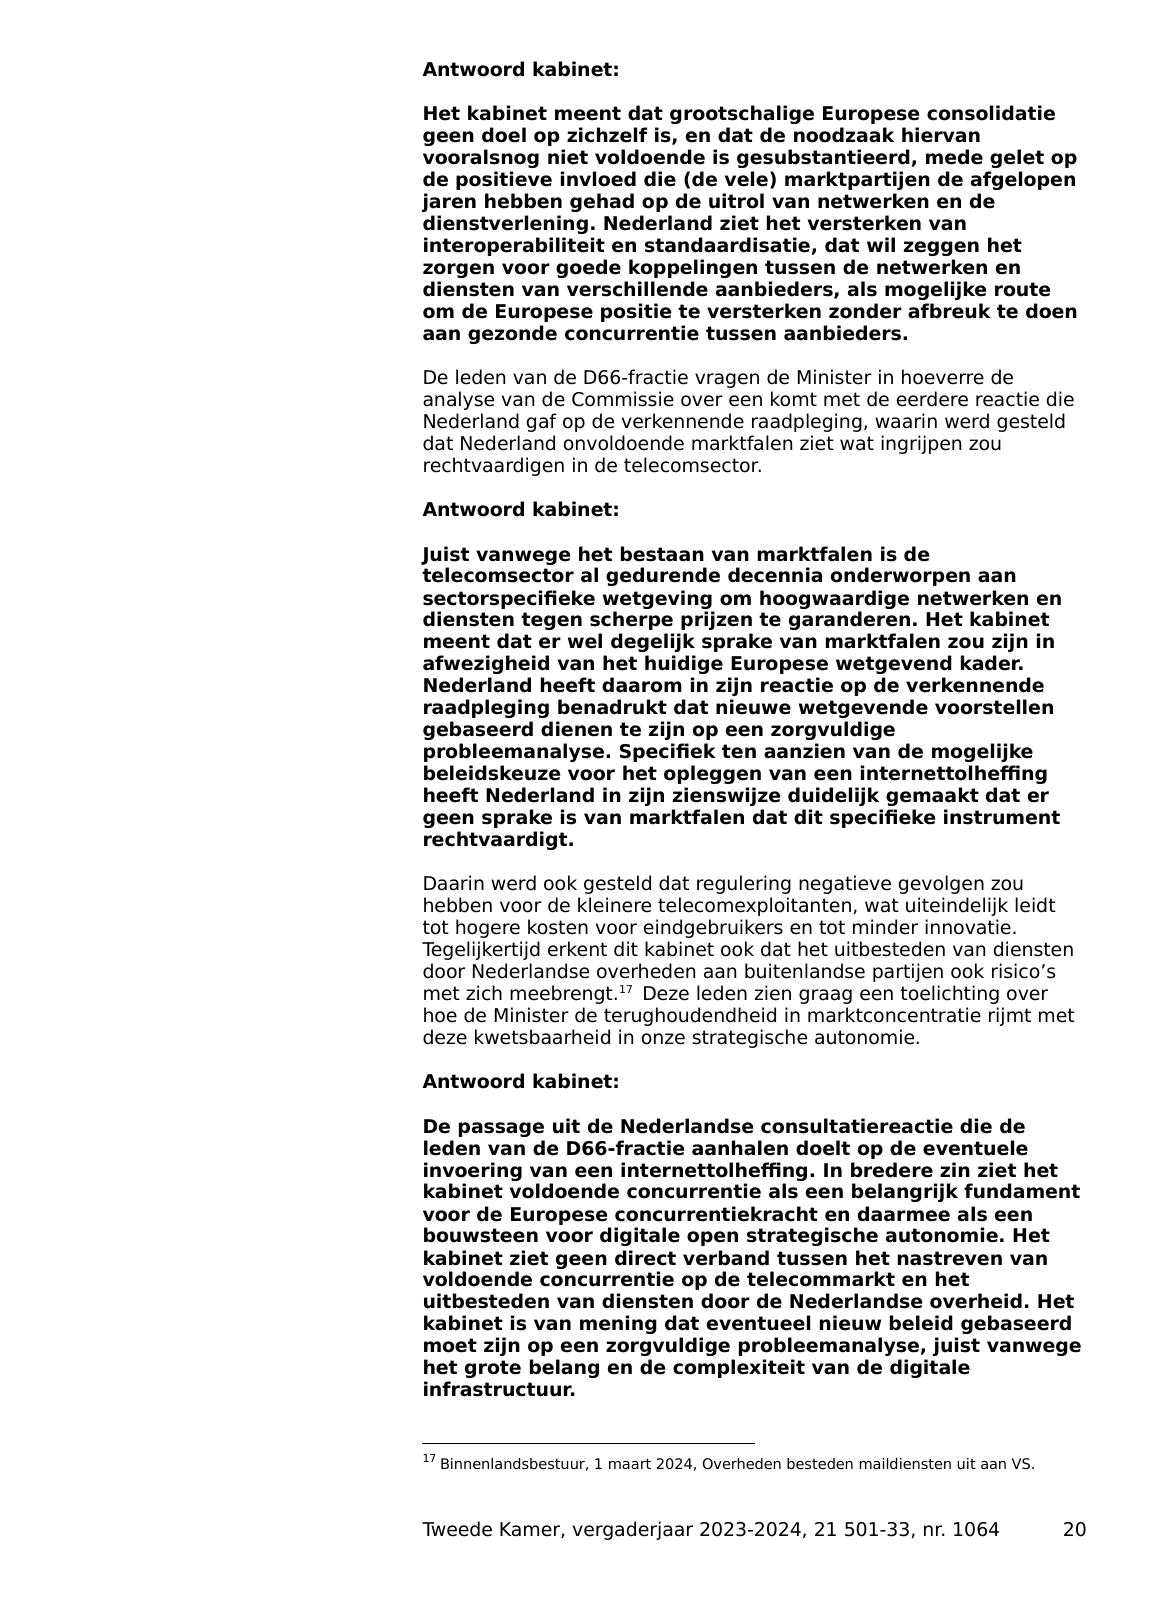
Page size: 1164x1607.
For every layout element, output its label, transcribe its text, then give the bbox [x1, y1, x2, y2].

text Binnenlandsbestuur, 1 maart 2024, Overheden besteden maildiensten uit aan VS. [422, 1452, 1087, 1474]
subtitle Antwoord kabinet: [422, 59, 1087, 81]
text De leden van de D66-fractie vragen de Minister in hoeverre de analyse van de Commissie over een komt met de eerdere reactie die Nederland gaf op de verkennende raadpleging, waarin werd gesteld dat Nederland onvoldoende marktfalen ziet wat ingrijpen zou rechtvaardigen in de telecomsector. [422, 367, 1087, 477]
text Juist vanwege het bestaan van marktfalen is de telecomsector al gedurende decennia onderworpen aan sectorspecifieke wetgeving om hoogwaardige netwerken en diensten tegen scherpe prijzen te garanderen. Het kabinet meent dat er wel degelijk sprake van marktfalen zou zijn in afwezigheid van het huidige Europese wetgevend kader. Nederland heeft daarom in zijn reactie op de verkennende raadpleging benadrukt dat nieuwe wetgevende voorstellen gebaseerd dienen te zijn op een zorgvuldige probleemanalyse. Specifiek ten aanzien van de mogelijke beleidskeuze voor het opleggen van een internettolheffing heeft Nederland in zijn zienswijze duidelijk gemaakt dat er geen sprake is van marktfalen dat dit specifieke instrument rechtvaardigt. [422, 543, 1087, 851]
subtitle Antwoord kabinet: [422, 499, 1087, 521]
subtitle Antwoord kabinet: [422, 1071, 1087, 1093]
text Daarin werd ook gesteld dat regulering negatieve gevolgen zou hebben voor de kleinere telecomexploitanten, wat uiteindelijk leidt tot hogere kosten voor eindgebruikers en tot minder innovatie. Tegelijkertijd erkent dit kabinet ook dat het uitbesteden van diensten door Nederlandse overheden aan buitenlandse partijen ook risico’s met zich meebrengt. Deze leden zien graag een toelichting over hoe de Minister de terughoudendheid in marktconcentratie rijmt met deze kwetsbaarheid in onze strategische autonomie. [422, 873, 1087, 1049]
text Het kabinet meent dat grootschalige Europese consolidatie geen doel op zichzelf is, en dat de noodzaak hiervan vooralsnog niet voldoende is gesubstantieerd, mede gelet op de positieve invloed die (de vele) marktpartijen de afgelopen jaren hebben gehad op de uitrol van netwerken en de dienstverlening. Nederland ziet het versterken van interoperabiliteit en standaardisatie, dat wil zeggen het zorgen voor goede koppelingen tussen de netwerken en diensten van verschillende aanbieders, als mogelijke route om de Europese positie te versterken zonder afbreuk te doen aan gezonde concurrentie tussen aanbieders. [422, 103, 1087, 345]
text De passage uit de Nederlandse consultatiereactie die de leden van de D66-fractie aanhalen doelt op de eventuele invoering van een internettolheffing. In bredere zin ziet het kabinet voldoende concurrentie als een belangrijk fundament voor de Europese concurrentiekracht en daarmee als een bouwsteen voor digitale open strategische autonomie. Het kabinet ziet geen direct verband tussen het nastreven van voldoende concurrentie op de telecommarkt en het uitbesteden van diensten door de Nederlandse overheid. Het kabinet is van mening dat eventueel nieuw beleid gebaseerd moet zijn op een zorgvuldige probleemanalyse, juist vanwege het grote belang en de complexiteit van de digitale infrastructuur. [422, 1116, 1087, 1401]
